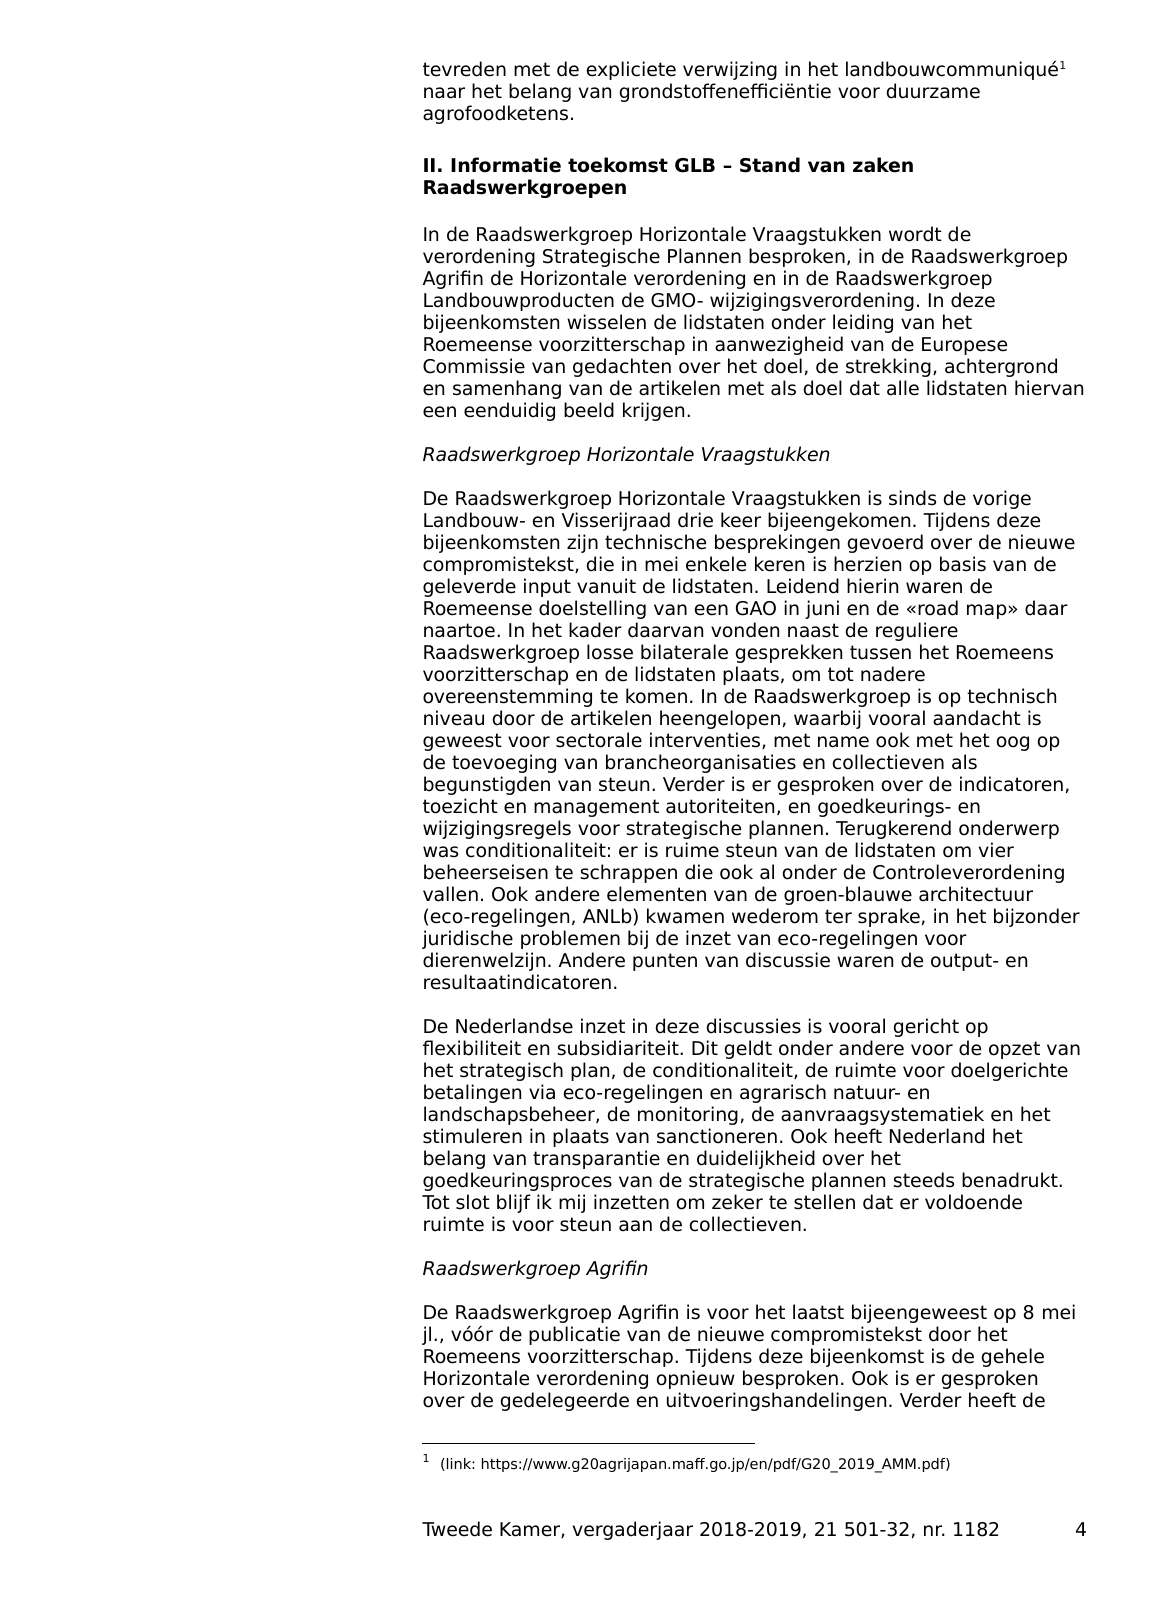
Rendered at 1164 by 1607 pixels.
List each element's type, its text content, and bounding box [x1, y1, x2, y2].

text (link: https://www.g20agrijapan.maff.go.jp/en/pdf/G20_2019_AMM.pdf) [422, 1452, 1087, 1474]
text De Raadswerkgroep Agrifin is voor het laatst bijeengeweest op 8 mei jl., vóór de publicatie van de nieuwe compromistekst door het Roemeens voorzitterschap. Tijdens deze bijeenkomst is de gehele Horizontale verordening opnieuw besproken. Ook is er gesproken over de gedelegeerde en uitvoeringshandelingen. Verder heeft de [422, 1302, 1087, 1412]
text De Raadswerkgroep Horizontale Vraagstukken is sinds de vorige Landbouw- en Visserijraad drie keer bijeengekomen. Tijdens deze bijeenkomsten zijn technische besprekingen gevoerd over de nieuwe compromistekst, die in mei enkele keren is herzien op basis van de geleverde input vanuit de lidstaten. Leidend hierin waren de Roemeense doelstelling van een GAO in juni en de «road map» daar naartoe. In het kader daarvan vonden naast de reguliere Raadswerkgroep losse bilaterale gesprekken tussen het Roemeens voorzitterschap en de lidstaten plaats, om tot nadere overeenstemming te komen. In de Raadswerkgroep is op technisch niveau door de artikelen heengelopen, waarbij vooral aandacht is geweest voor sectorale interventies, met name ook met het oog op de toevoeging van brancheorganisaties en collectieven als begunstigden van steun. Verder is er gesproken over de indicatoren, toezicht en management autoriteiten, en goedkeurings- en wijzigingsregels voor strategische plannen. Terugkerend onderwerp was conditionaliteit: er is ruime steun van de lidstaten om vier beheerseisen te schrappen die ook al onder de Controleverordening vallen. Ook andere elementen van de groen-blauwe architectuur (eco-regelingen, ANLb) kwamen wederom ter sprake, in het bijzonder juridische problemen bij de inzet van eco-regelingen voor dierenwelzijn. Andere punten van discussie waren de output- en resultaatindicatoren. [422, 488, 1087, 994]
subtitle II. Informatie toekomst GLB – Stand van zaken Raadswerkgroepen [422, 155, 1087, 199]
text De Nederlandse inzet in deze discussies is vooral gericht op flexibiliteit en subsidiariteit. Dit geldt onder andere voor de opzet van het strategisch plan, de conditionaliteit, de ruimte voor doelgerichte betalingen via eco-regelingen en agrarisch natuur- en landschapsbeheer, de monitoring, de aanvraagsystematiek en het stimuleren in plaats van sanctioneren. Ook heeft Nederland het belang van transparantie en duidelijkheid over het goedkeuringsproces van de strategische plannen steeds benadrukt. Tot slot blijf ik mij inzetten om zeker te stellen dat er voldoende ruimte is voor steun aan de collectieven. [422, 1016, 1087, 1236]
text tevreden met de expliciete verwijzing in het landbouwcommuniqué naar het belang van grondstoffenefficiëntie voor duurzame agrofoodketens. [422, 59, 1087, 125]
subtitle Raadswerkgroep Horizontale Vraagstukken [422, 444, 1087, 466]
subtitle Raadswerkgroep Agrifin [422, 1258, 1087, 1280]
text In de Raadswerkgroep Horizontale Vraagstukken wordt de verordening Strategische Plannen besproken, in de Raadswerkgroep Agrifin de Horizontale verordening en in de Raadswerkgroep Landbouwproducten de GMO- wijzigingsverordening. In deze bijeenkomsten wisselen de lidstaten onder leiding van het Roemeense voorzitterschap in aanwezigheid van de Europese Commissie van gedachten over het doel, de strekking, achtergrond en samenhang van de artikelen met als doel dat alle lidstaten hiervan een eenduidig beeld krijgen. [422, 224, 1087, 422]
